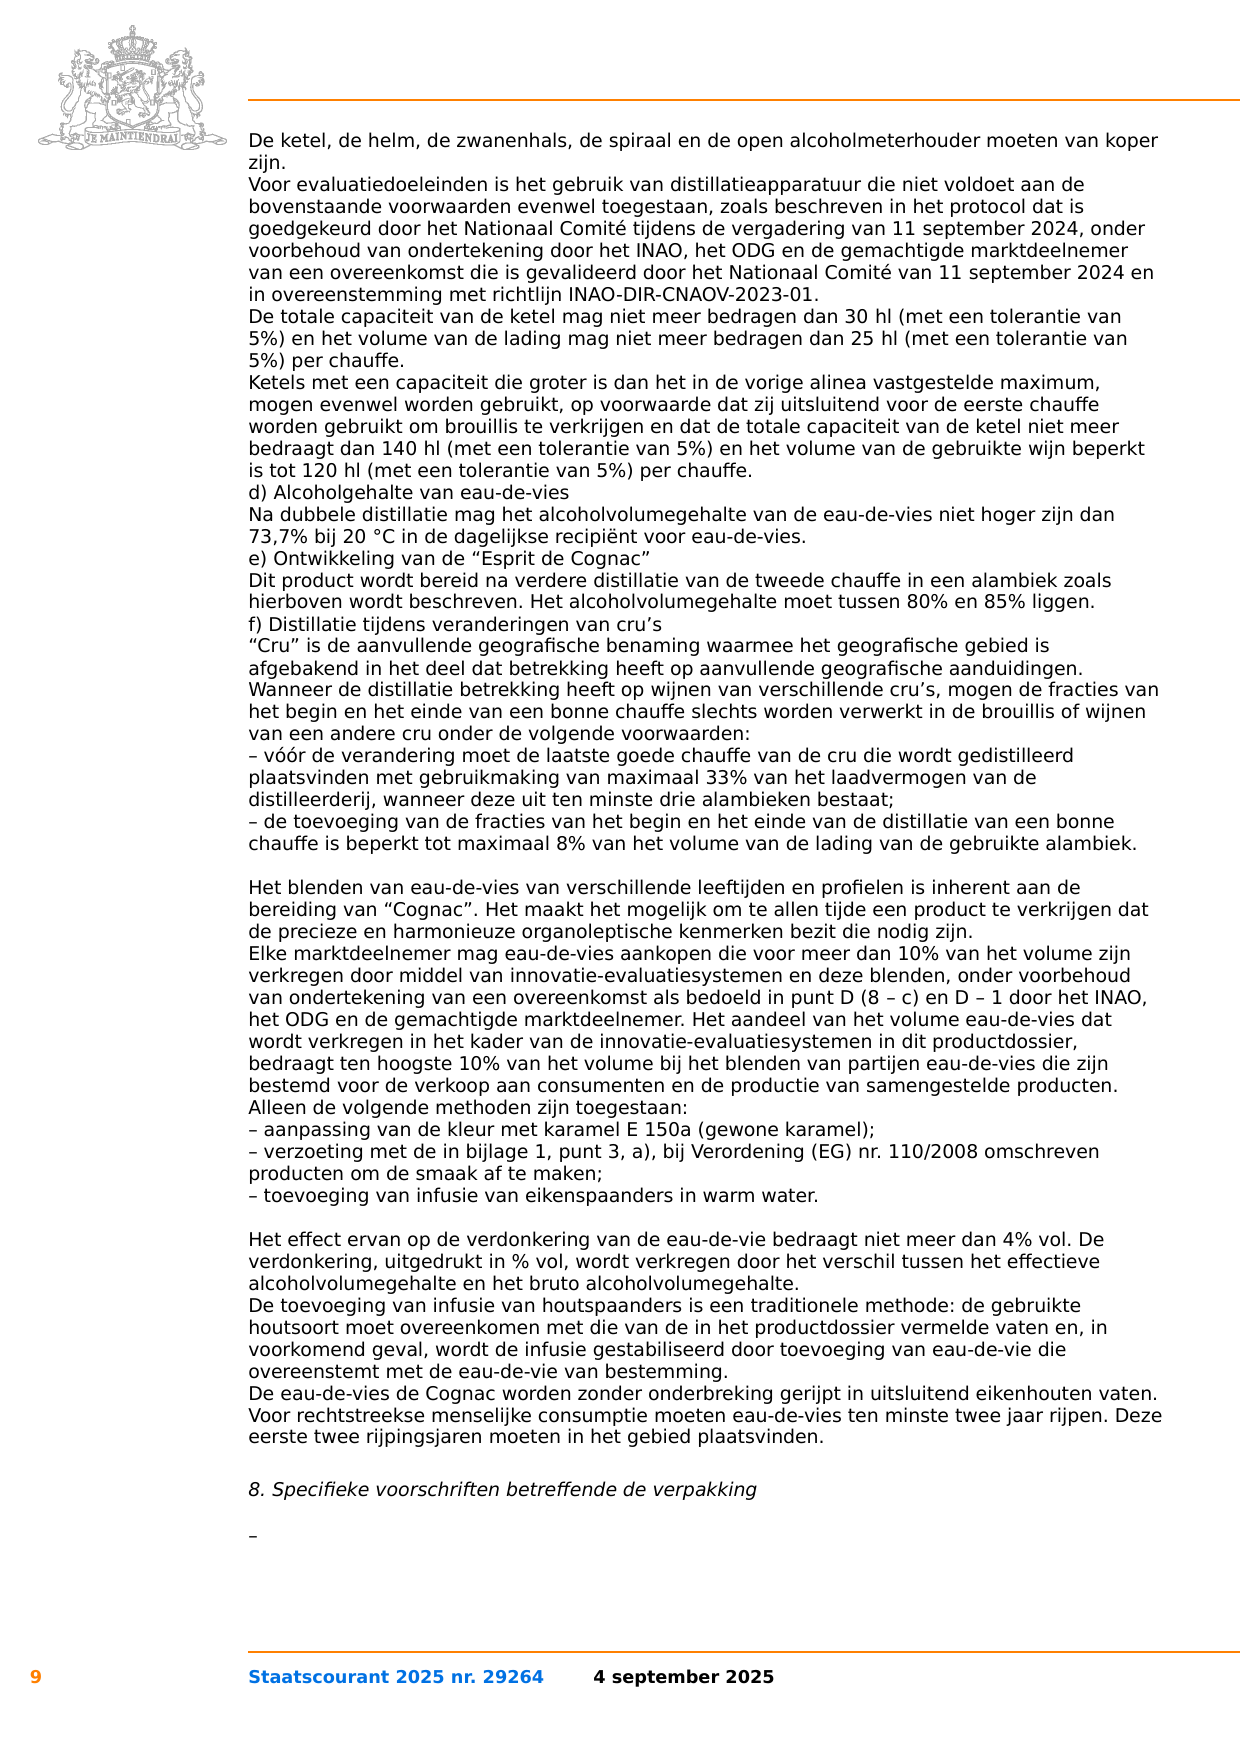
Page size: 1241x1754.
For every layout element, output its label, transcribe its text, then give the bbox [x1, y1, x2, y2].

text – aanpassing van de kleur met karamel E 150a (gewone karamel); [248, 1119, 1163, 1141]
text Voor rechtstreekse menselijke consumptie moeten eau-de-vies ten minste twee jaar rijpen. Deze eerste twee rijpingsjaren moeten in het gebied plaatsvinden. [248, 1404, 1163, 1448]
text Dit product wordt bereid na verdere distillatie van de tweede chauffe in een alambiek zoals hierboven wordt beschreven. Het alcoholvolumegehalte moet tussen 80% en 85% liggen. [248, 569, 1163, 613]
text Ketels met een capaciteit die groter is dan het in de vorige alinea vastgestelde maximum, mogen evenwel worden gebruikt, op voorwaarde dat zij uitsluitend voor de eerste chauffe worden gebruikt om brouillis te verkrijgen en dat de totale capaciteit van de ketel niet meer bedraagt dan 140 hl (met een tolerantie van 5%) en het volume van de gebruikte wijn beperkt is tot 120 hl (met een tolerantie van 5%) per chauffe. [248, 372, 1163, 482]
picture [38, 25, 227, 150]
text d) Alcoholgehalte van eau-de-vies [248, 482, 1163, 503]
text Alleen de volgende methoden zijn toegestaan: [248, 1097, 1163, 1119]
text f) Distillatie tijdens veranderingen van cru’s [248, 613, 1163, 635]
text – vóór de verandering moet de laatste goede chauffe van de cru die wordt gedistilleerd plaatsvinden met gebruikmaking van maximaal 33% van het laadvermogen van de distilleerderij, wanneer deze uit ten minste drie alambieken bestaat; [248, 745, 1163, 811]
subtitle 8. Specifieke voorschriften betreffende de verpakking [248, 1478, 1163, 1500]
text – toevoeging van infusie van eikenspaanders in warm water. [248, 1185, 1163, 1207]
text De ketel, de helm, de zwanenhals, de spiraal en de open alcoholmeterhouder moeten van koper zijn. [248, 130, 1163, 174]
text Het effect ervan op de verdonkering van de eau-de-vie bedraagt niet meer dan 4% vol. De verdonkering, uitgedrukt in % vol, wordt verkregen door het verschil tussen het effectieve alcoholvolumegehalte en het bruto alcoholvolumegehalte. [248, 1229, 1163, 1294]
text Het blenden van eau-de-vies van verschillende leeftijden en profielen is inherent aan de bereiding van “Cognac”. Het maakt het mogelijk om te allen tijde een product te verkrijgen dat de precieze en harmonieuze organoleptische kenmerken bezit die nodig zijn. [248, 877, 1163, 943]
text – [248, 1525, 1163, 1547]
text De toevoeging van infusie van houtspaanders is een traditionele methode: de gebruikte houtsoort moet overeenkomen met die van de in het productdossier vermelde vaten en, in voorkomend geval, wordt de infusie gestabiliseerd door toevoeging van eau-de-vie die overeenstemt met de eau-de-vie van bestemming. [248, 1294, 1163, 1382]
text De eau-de-vies de Cognac worden zonder onderbreking gerijpt in uitsluitend eikenhouten vaten. [248, 1382, 1163, 1404]
text – verzoeting met de in bijlage 1, punt 3, a), bij Verordening (EG) nr. 110/2008 omschreven producten om de smaak af te maken; [248, 1141, 1163, 1185]
text Elke marktdeelnemer mag eau-de-vies aankopen die voor meer dan 10% van het volume zijn verkregen door middel van innovatie-evaluatiesystemen en deze blenden, onder voorbehoud van ondertekening van een overeenkomst als bedoeld in punt D (8 – c) en D – 1 door het INAO, het ODG en de gemachtigde marktdeelnemer. Het aandeel van het volume eau-de-vies dat wordt verkregen in het kader van de innovatie-evaluatiesystemen in dit productdossier, bedraagt ten hoogste 10% van het volume bij het blenden van partijen eau-de-vies die zijn bestemd voor de verkoop aan consumenten en de productie van samengestelde producten. [248, 943, 1163, 1097]
text e) Ontwikkeling van de “Esprit de Cognac” [248, 547, 1163, 569]
text “Cru” is de aanvullende geografische benaming waarmee het geografische gebied is afgebakend in het deel dat betrekking heeft op aanvullende geografische aanduidingen. [248, 635, 1163, 679]
text Voor evaluatiedoeleinden is het gebruik van distillatieapparatuur die niet voldoet aan de bovenstaande voorwaarden evenwel toegestaan, zoals beschreven in het protocol dat is goedgekeurd door het Nationaal Comité tijdens de vergadering van 11 september 2024, onder voorbehoud van ondertekening door het INAO, het ODG en de gemachtigde marktdeelnemer van een overeenkomst die is gevalideerd door het Nationaal Comité van 11 september 2024 en in overeenstemming met richtlijn INAO-DIR-CNAOV-2023-01. [248, 174, 1163, 306]
text Wanneer de distillatie betrekking heeft op wijnen van verschillende cru’s, mogen de fracties van het begin en het einde van een bonne chauffe slechts worden verwerkt in de brouillis of wijnen van een andere cru onder de volgende voorwaarden: [248, 679, 1163, 745]
text Na dubbele distillatie mag het alcoholvolumegehalte van de eau-de-vies niet hoger zijn dan 73,7% bij 20 °C in de dagelijkse recipiënt voor eau-de-vies. [248, 503, 1163, 547]
text – de toevoeging van de fracties van het begin en het einde van de distillatie van een bonne chauffe is beperkt tot maximaal 8% van het volume van de lading van de gebruikte alambiek. [248, 811, 1163, 855]
text De totale capaciteit van de ketel mag niet meer bedragen dan 30 hl (met een tolerantie van 5%) en het volume van de lading mag niet meer bedragen dan 25 hl (met een tolerantie van 5%) per chauffe. [248, 306, 1163, 372]
